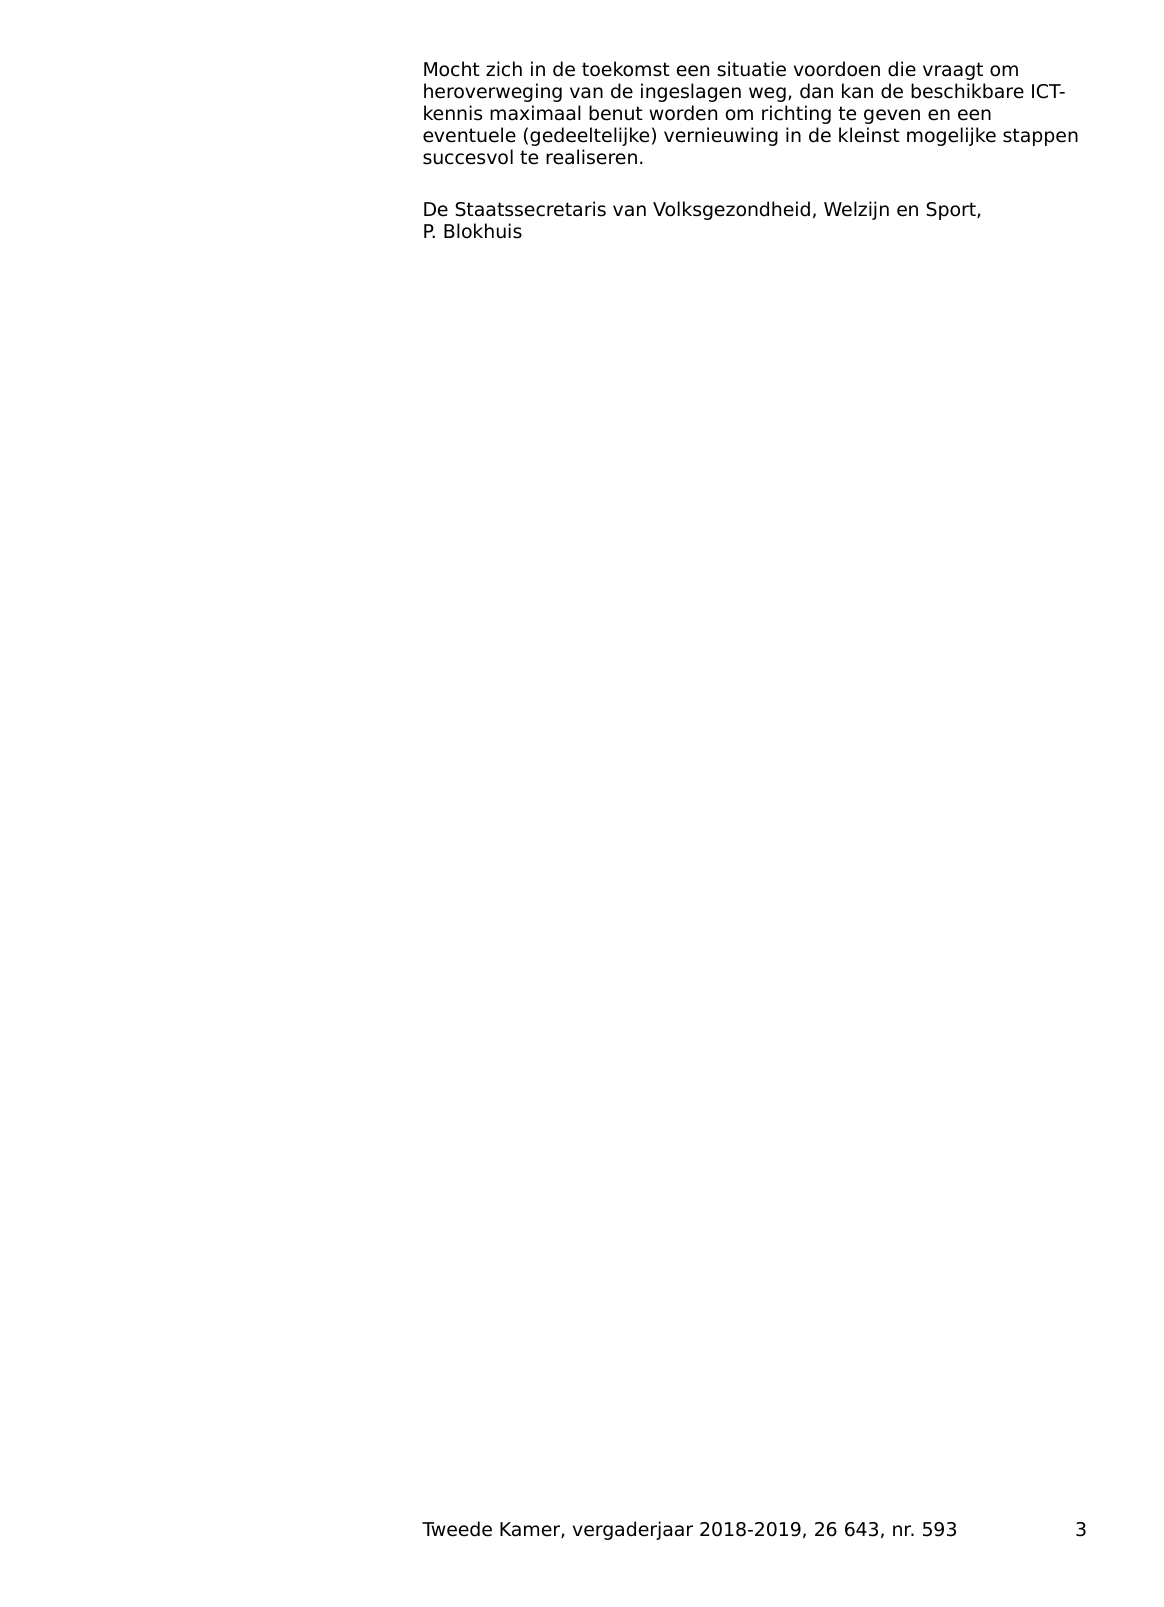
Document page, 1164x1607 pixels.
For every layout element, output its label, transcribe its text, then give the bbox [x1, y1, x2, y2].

text De Staatssecretaris van Volksgezondheid, Welzijn en Sport, P. Blokhuis [422, 199, 1087, 243]
text Mocht zich in de toekomst een situatie voordoen die vraagt om heroverweging van de ingeslagen weg, dan kan de beschikbare ICT-kennis maximaal benut worden om richting te geven en een eventuele (gedeeltelijke) vernieuwing in de kleinst mogelijke stappen succesvol te realiseren. [422, 59, 1087, 169]
